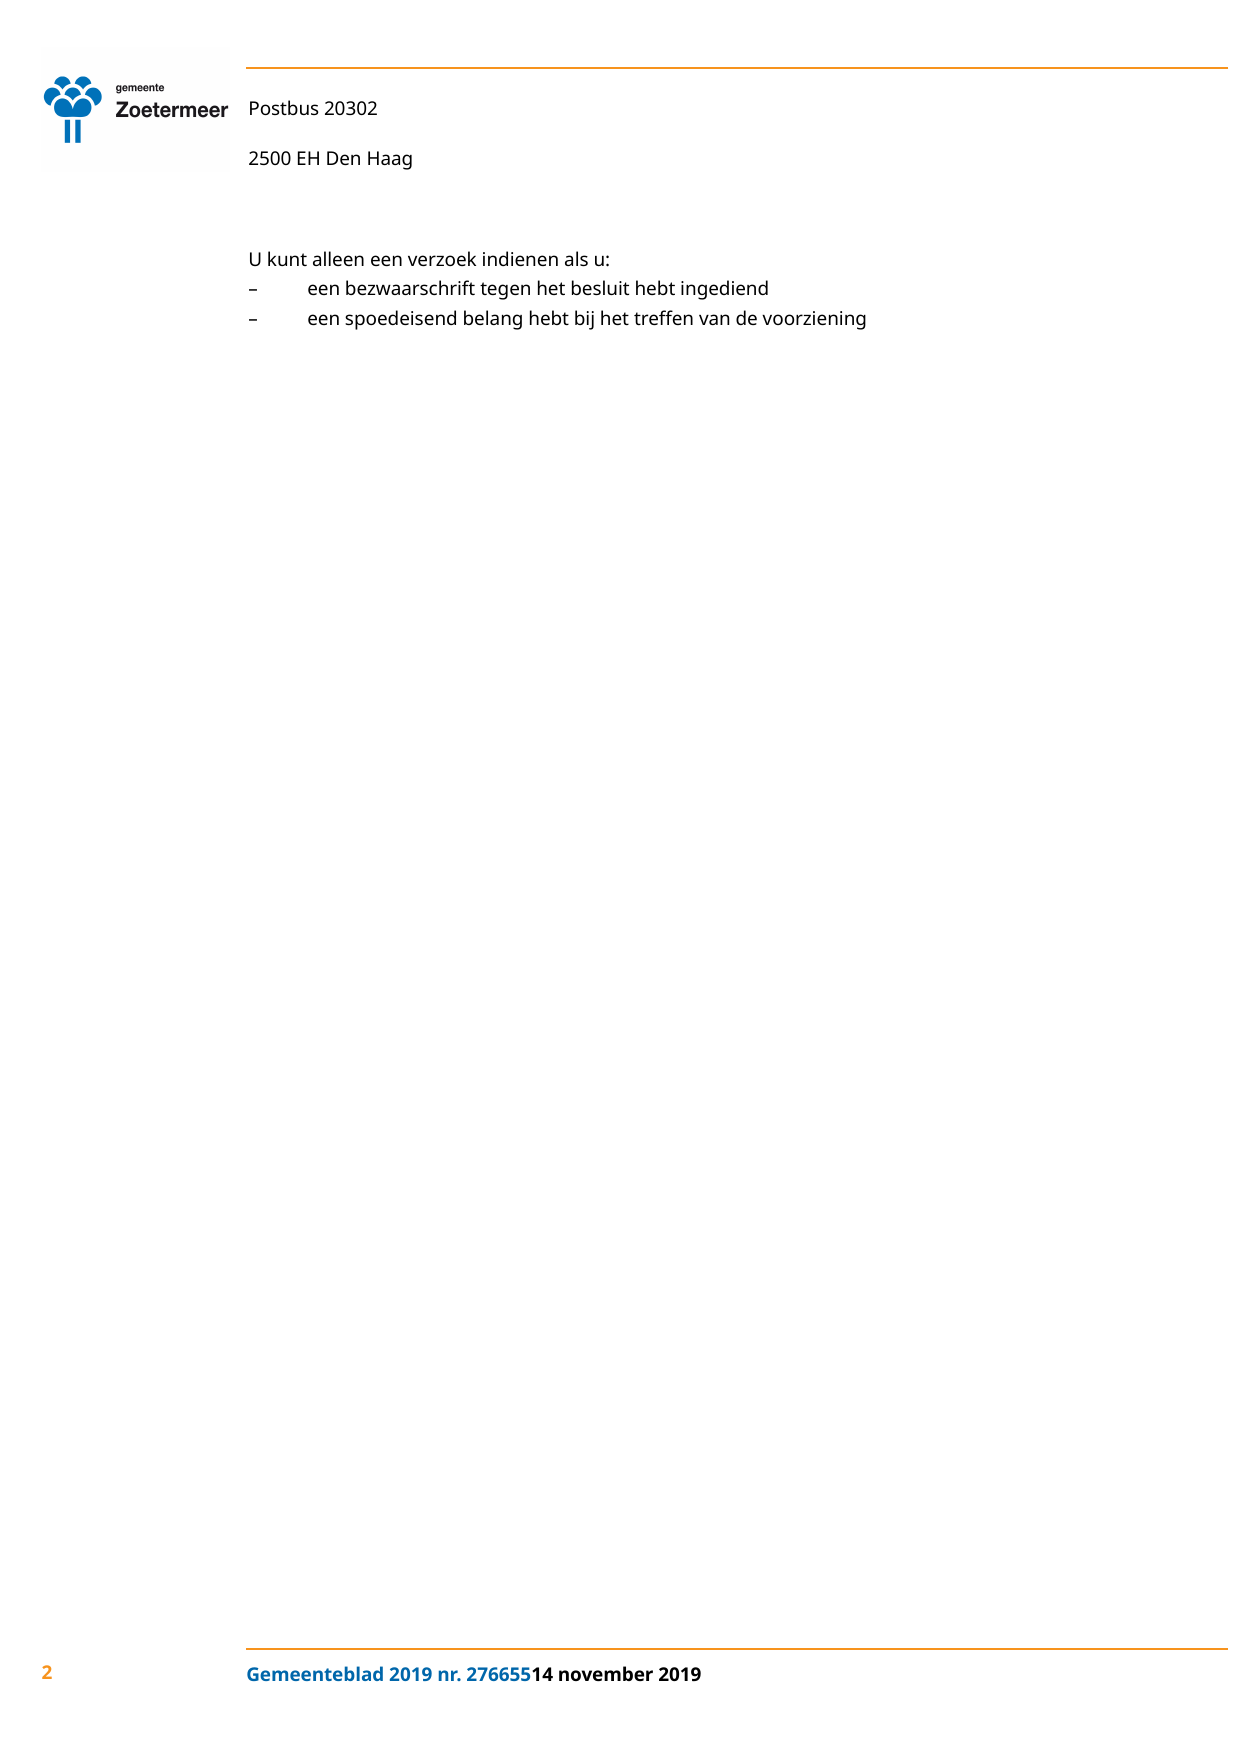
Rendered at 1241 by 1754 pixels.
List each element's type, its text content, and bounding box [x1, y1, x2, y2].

picture [41, 47, 231, 172]
list een bezwaarschrift tegen het besluit hebt ingediend [248, 276, 1152, 301]
text Postbus 20302 [248, 95, 1152, 121]
text U kunt alleen een verzoek indienen als u: [248, 246, 1152, 272]
text 2500 EH Den Haag [248, 145, 1152, 171]
list een spoedeisend belang hebt bij het treffen van de voorziening [248, 305, 1152, 331]
